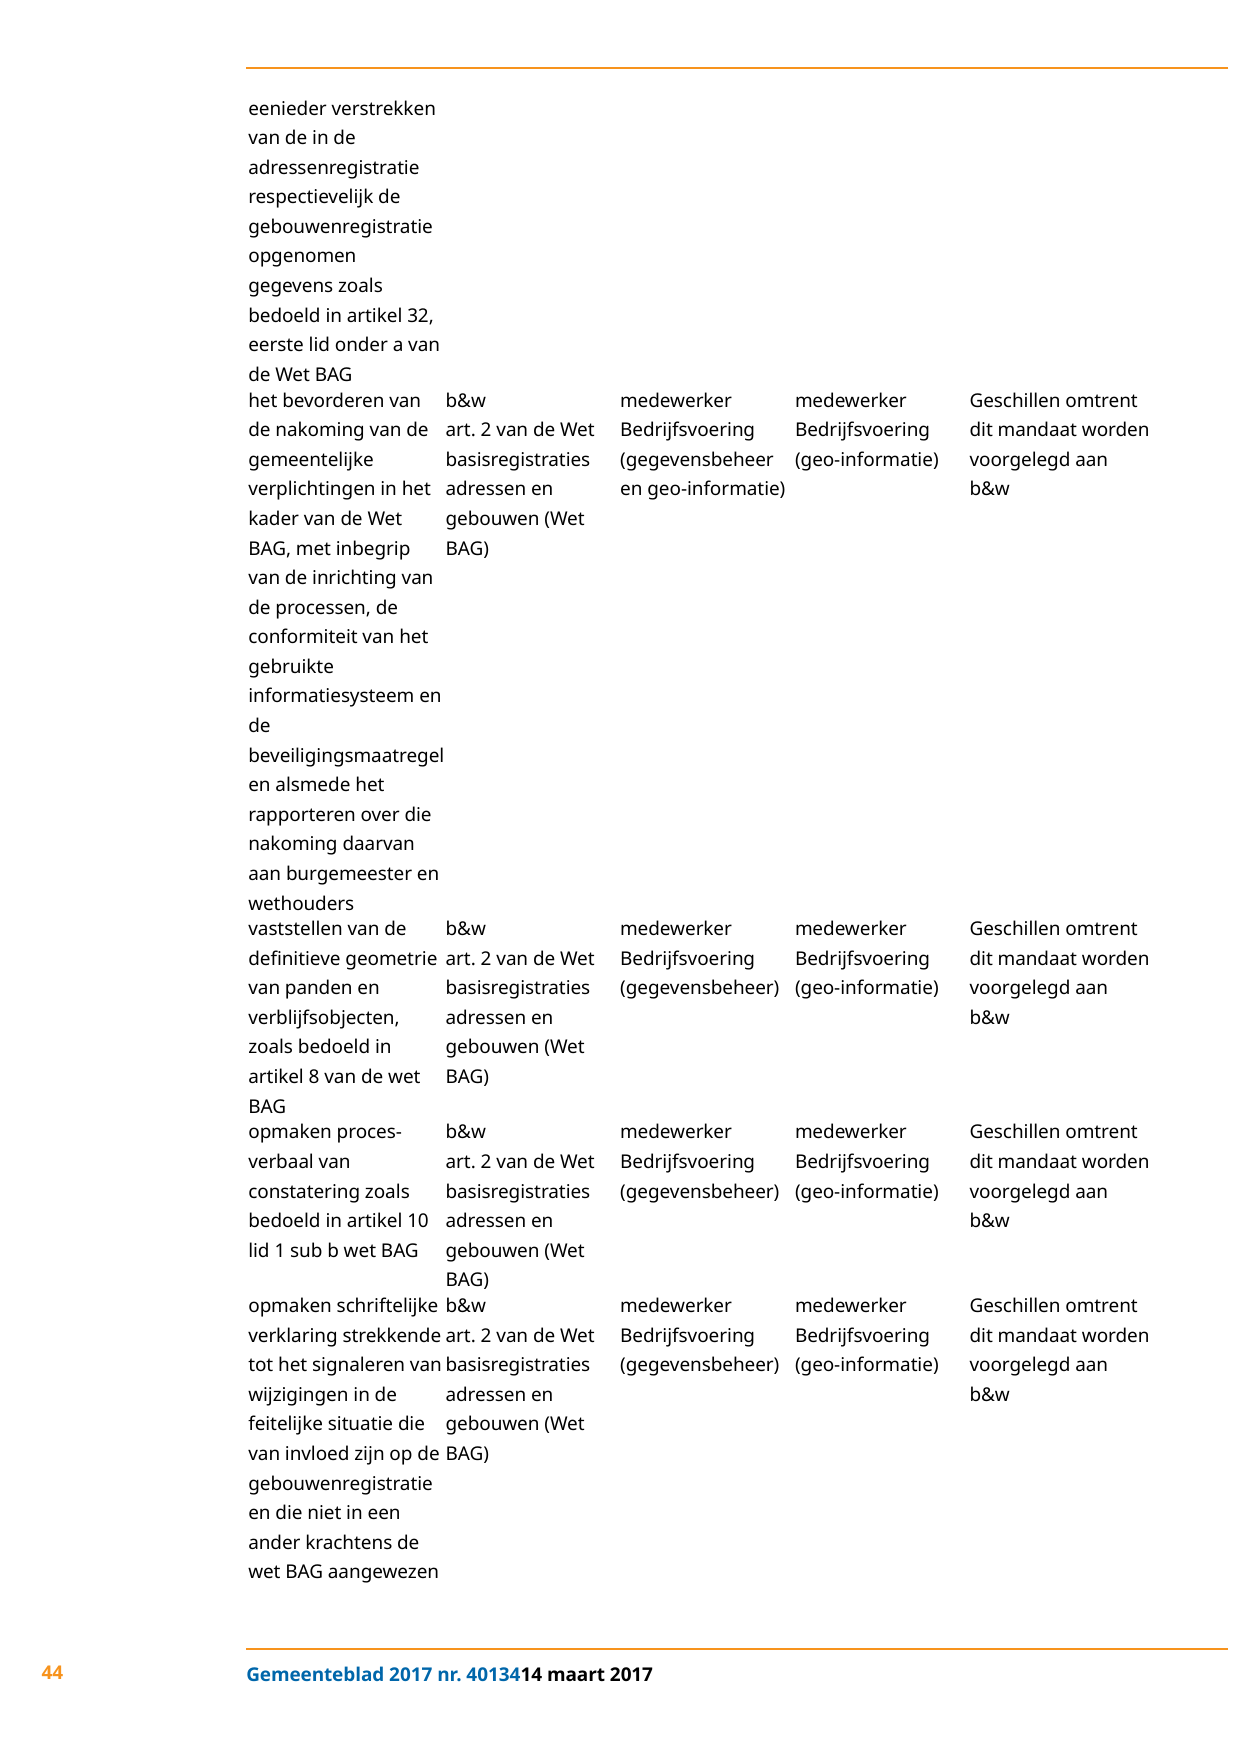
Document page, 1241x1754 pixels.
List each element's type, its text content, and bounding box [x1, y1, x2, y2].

table_cell medewerker Bedrijfsvoering (gegevensbeheer en geo-informatie) [620, 387, 795, 915]
table_cell medewerker Bedrijfsvoering (geo-informatie) [795, 915, 969, 1119]
table_cell Geschillen omtrent dit mandaat worden voorgelegd aan b&w [969, 915, 1152, 1119]
table_cell opmaken schriftelijke verklaring strekkende tot het signaleren van wijzigingen in de feitelijke situatie die van invloed zijn op de gebouwenregistratie en die niet in een ander krachtens de wet BAG aangewezen [248, 1292, 445, 1584]
table_cell b&w art. 2 van de Wet basisregistraties adressen en gebouwen (Wet BAG) [445, 1119, 620, 1292]
table_cell medewerker Bedrijfsvoering (geo-informatie) [795, 1119, 969, 1292]
table_cell Geschillen omtrent dit mandaat worden voorgelegd aan b&w [969, 1292, 1152, 1584]
picture [41, 47, 231, 172]
table_cell Geschillen omtrent dit mandaat worden voorgelegd aan b&w [969, 387, 1152, 915]
table_cell [620, 95, 795, 387]
table_cell het bevorderen van de nakoming van de gemeentelijke verplichtingen in het kader van de Wet BAG, met inbegrip van de inrichting van de processen, de conformiteit van het gebruikte informatiesysteem en de beveiligingsmaatregelen alsmede het rapporteren over die nakoming daarvan aan burgemeester en wethouders [248, 387, 445, 915]
table_cell vaststellen van de definitieve geometrie van panden en verblijfsobjecten, zoals bedoeld in artikel 8 van de wet BAG [248, 915, 445, 1119]
table_cell medewerker Bedrijfsvoering (geo-informatie) [795, 1292, 969, 1584]
table_cell b&w art. 2 van de Wet basisregistraties adressen en gebouwen (Wet BAG) [445, 1292, 620, 1584]
table_cell medewerker Bedrijfsvoering (gegevensbeheer) [620, 1119, 795, 1292]
table_cell [969, 95, 1152, 387]
table_cell b&w art. 2 van de Wet basisregistraties adressen en gebouwen (Wet BAG) [445, 387, 620, 915]
table_cell medewerker Bedrijfsvoering (geo-informatie) [795, 387, 969, 915]
table_cell medewerker Bedrijfsvoering (gegevensbeheer) [620, 1292, 795, 1584]
table_cell b&w art. 2 van de Wet basisregistraties adressen en gebouwen (Wet BAG) [445, 915, 620, 1119]
table_cell [795, 95, 969, 387]
table_cell [445, 95, 620, 387]
table_cell eenieder verstrekken van de in de adressenregistratie respectievelijk de gebouwenregistratie opgenomen gegevens zoals bedoeld in artikel 32, eerste lid onder a van de Wet BAG [248, 95, 445, 387]
table_cell opmaken proces-verbaal van constatering zoals bedoeld in artikel 10 lid 1 sub b wet BAG [248, 1119, 445, 1292]
table_cell Geschillen omtrent dit mandaat worden voorgelegd aan b&w [969, 1119, 1152, 1292]
table_cell medewerker Bedrijfsvoering (gegevensbeheer) [620, 915, 795, 1119]
